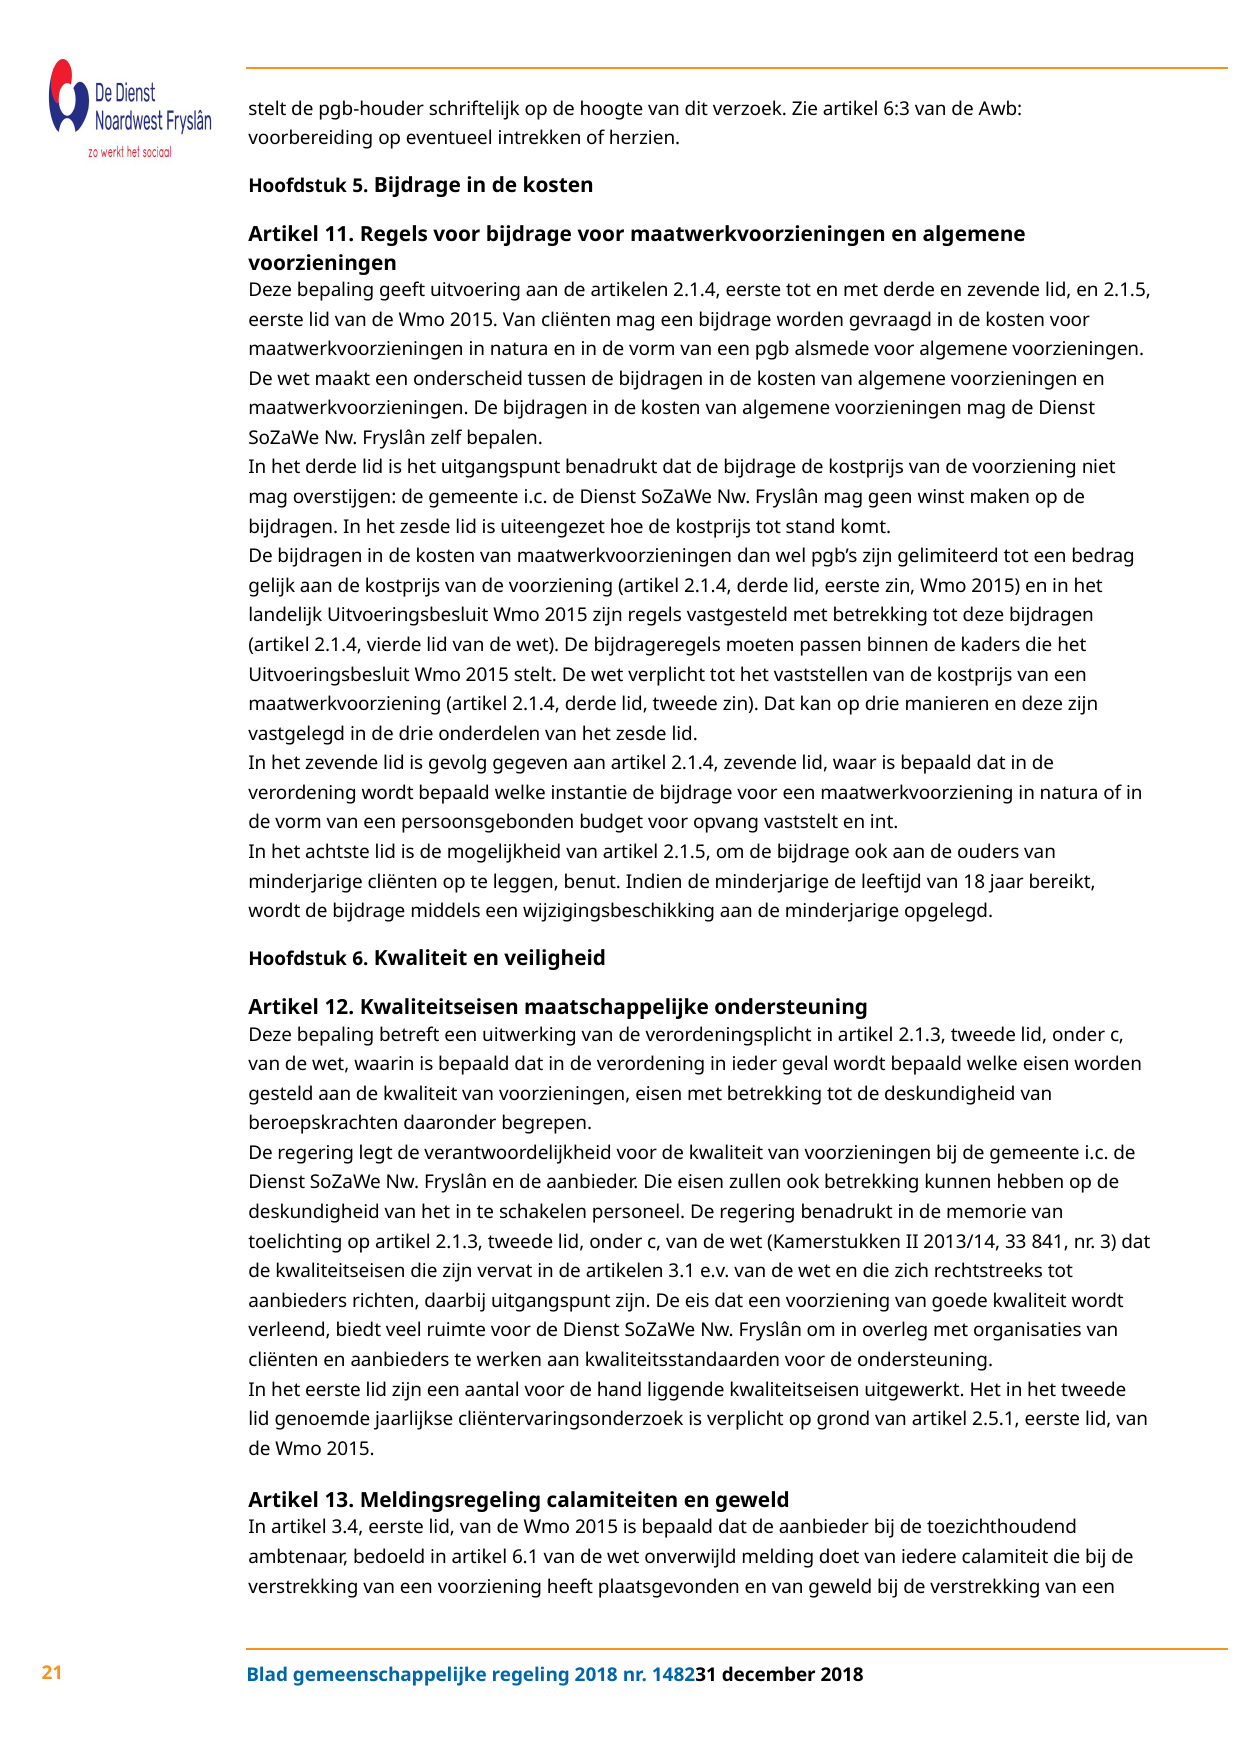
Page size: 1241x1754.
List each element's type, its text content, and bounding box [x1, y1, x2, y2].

text In het zevende lid is gevolg gegeven aan artikel 2.1.4, zevende lid, waar is bepaald dat in de verordening wordt bepaald welke instantie de bijdrage voor een maatwerkvoorziening in natura of in de vorm van een persoonsgebonden budget voor opvang vaststelt en int. [248, 749, 1152, 834]
text In het achtste lid is de mogelijkheid van artikel 2.1.5, om de bijdrage ook aan de ouders van minderjarige cliënten op te leggen, benut. Indien de minderjarige de leeftijd van 18 jaar bereikt, wordt de bijdrage middels een wijzigingsbeschikking aan de minderjarige opgelegd. [248, 838, 1152, 923]
text Artikel 12. Kwaliteitseisen maatschappelijke ondersteuning [248, 992, 1152, 1021]
text In het derde lid is het uitgangspunt benadrukt dat de bijdrage de kostprijs van de voorziening niet mag overstijgen: de gemeente i.c. de Dienst SoZaWe Nw. Fryslân mag geen winst maken op de bijdragen. In het zesde lid is uiteengezet hoe de kostprijs tot stand komt. [248, 454, 1152, 538]
text stelt de pgb-houder schriftelijk op de hoogte van dit verzoek. Zie artikel 6:3 van de Awb: voorbereiding op eventueel intrekken of herzien. [248, 95, 1152, 150]
text De wet maakt een onderscheid tussen de bijdragen in de kosten van algemene voorzieningen en maatwerkvoorzieningen. De bijdragen in de kosten van algemene voorzieningen mag de Dienst SoZaWe Nw. Fryslân zelf bepalen. [248, 365, 1152, 450]
text Deze bepaling geeft uitvoering aan de artikelen 2.1.4, eerste tot en met derde en zevende lid, en 2.1.5, eerste lid van de Wmo 2015. Van cliënten mag een bijdrage worden gevraagd in de kosten voor maatwerkvoorzieningen in natura en in de vorm van een pgb alsmede voor algemene voorzieningen. [248, 276, 1152, 361]
text In artikel 3.4, eerste lid, van de Wmo 2015 is bepaald dat de aanbieder bij de toezichthoudend ambtenaar, bedoeld in artikel 6.1 van de wet onverwijld melding doet van iedere calamiteit die bij de verstrekking van een voorziening heeft plaatsgevonden en van geweld bij de verstrekking van een [248, 1514, 1152, 1599]
text De bijdragen in de kosten van maatwerkvoorzieningen dan wel pgb’s zijn gelimiteerd tot een bedrag gelijk aan de kostprijs van de voorziening (artikel 2.1.4, derde lid, eerste zin, Wmo 2015) en in het landelijk Uitvoeringsbesluit Wmo 2015 zijn regels vastgesteld met betrekking tot deze bijdragen (artikel 2.1.4, vierde lid van de wet). De bijdrageregels moeten passen binnen de kaders die het Uitvoeringsbesluit Wmo 2015 stelt. De wet verplicht tot het vaststellen van de kostprijs van een maatwerkvoorziening (artikel 2.1.4, derde lid, tweede zin). Dat kan op drie manieren en deze zijn vastgelegd in de drie onderdelen van het zesde lid. [248, 542, 1152, 746]
text In het eerste lid zijn een aantal voor de hand liggende kwaliteitseisen uitgewerkt. Het in het tweede lid genoemde jaarlijkse cliëntervaringsonderzoek is verplicht op grond van artikel 2.5.1, eerste lid, van de Wmo 2015. [248, 1376, 1152, 1461]
text Hoofdstuk 5. Bijdrage in de kosten [248, 170, 1152, 198]
text Hoofdstuk 6. Kwaliteit en veiligheid [248, 943, 1152, 971]
text De regering legt de verantwoordelijkheid voor de kwaliteit van voorzieningen bij de gemeente i.c. de Dienst SoZaWe Nw. Fryslân en de aanbieder. Die eisen zullen ook betrekking kunnen hebben op de deskundigheid van het in te schakelen personeel. De regering benadrukt in de memorie van toelichting op artikel 2.1.3, tweede lid, onder c, van de wet (Kamerstukken II 2013/14, 33 841, nr. 3) dat de kwaliteitseisen die zijn vervat in de artikelen 3.1 e.v. van de wet en die zich rechtstreeks tot aanbieders richten, daarbij uitgangspunt zijn. De eis dat een voorziening van goede kwaliteit wordt verleend, biedt veel ruimte voor de Dienst SoZaWe Nw. Fryslân om in overleg met organisaties van cliënten en aanbieders te werken aan kwaliteitsstandaarden voor de ondersteuning. [248, 1139, 1152, 1372]
text Deze bepaling betreft een uitwerking van de verordeningsplicht in artikel 2.1.3, tweede lid, onder c, van de wet, waarin is bepaald dat in de verordening in ieder geval wordt bepaald welke eisen worden gesteld aan de kwaliteit van voorzieningen, eisen met betrekking tot de deskundigheid van beroepskrachten daaronder begrepen. [248, 1021, 1152, 1135]
text Artikel 13. Meldingsregeling calamiteiten en geweld [248, 1485, 1152, 1514]
picture [41, 47, 231, 172]
text Artikel 11. Regels voor bijdrage voor maatwerkvoorzieningen en algemene voorzieningen [248, 219, 1152, 276]
